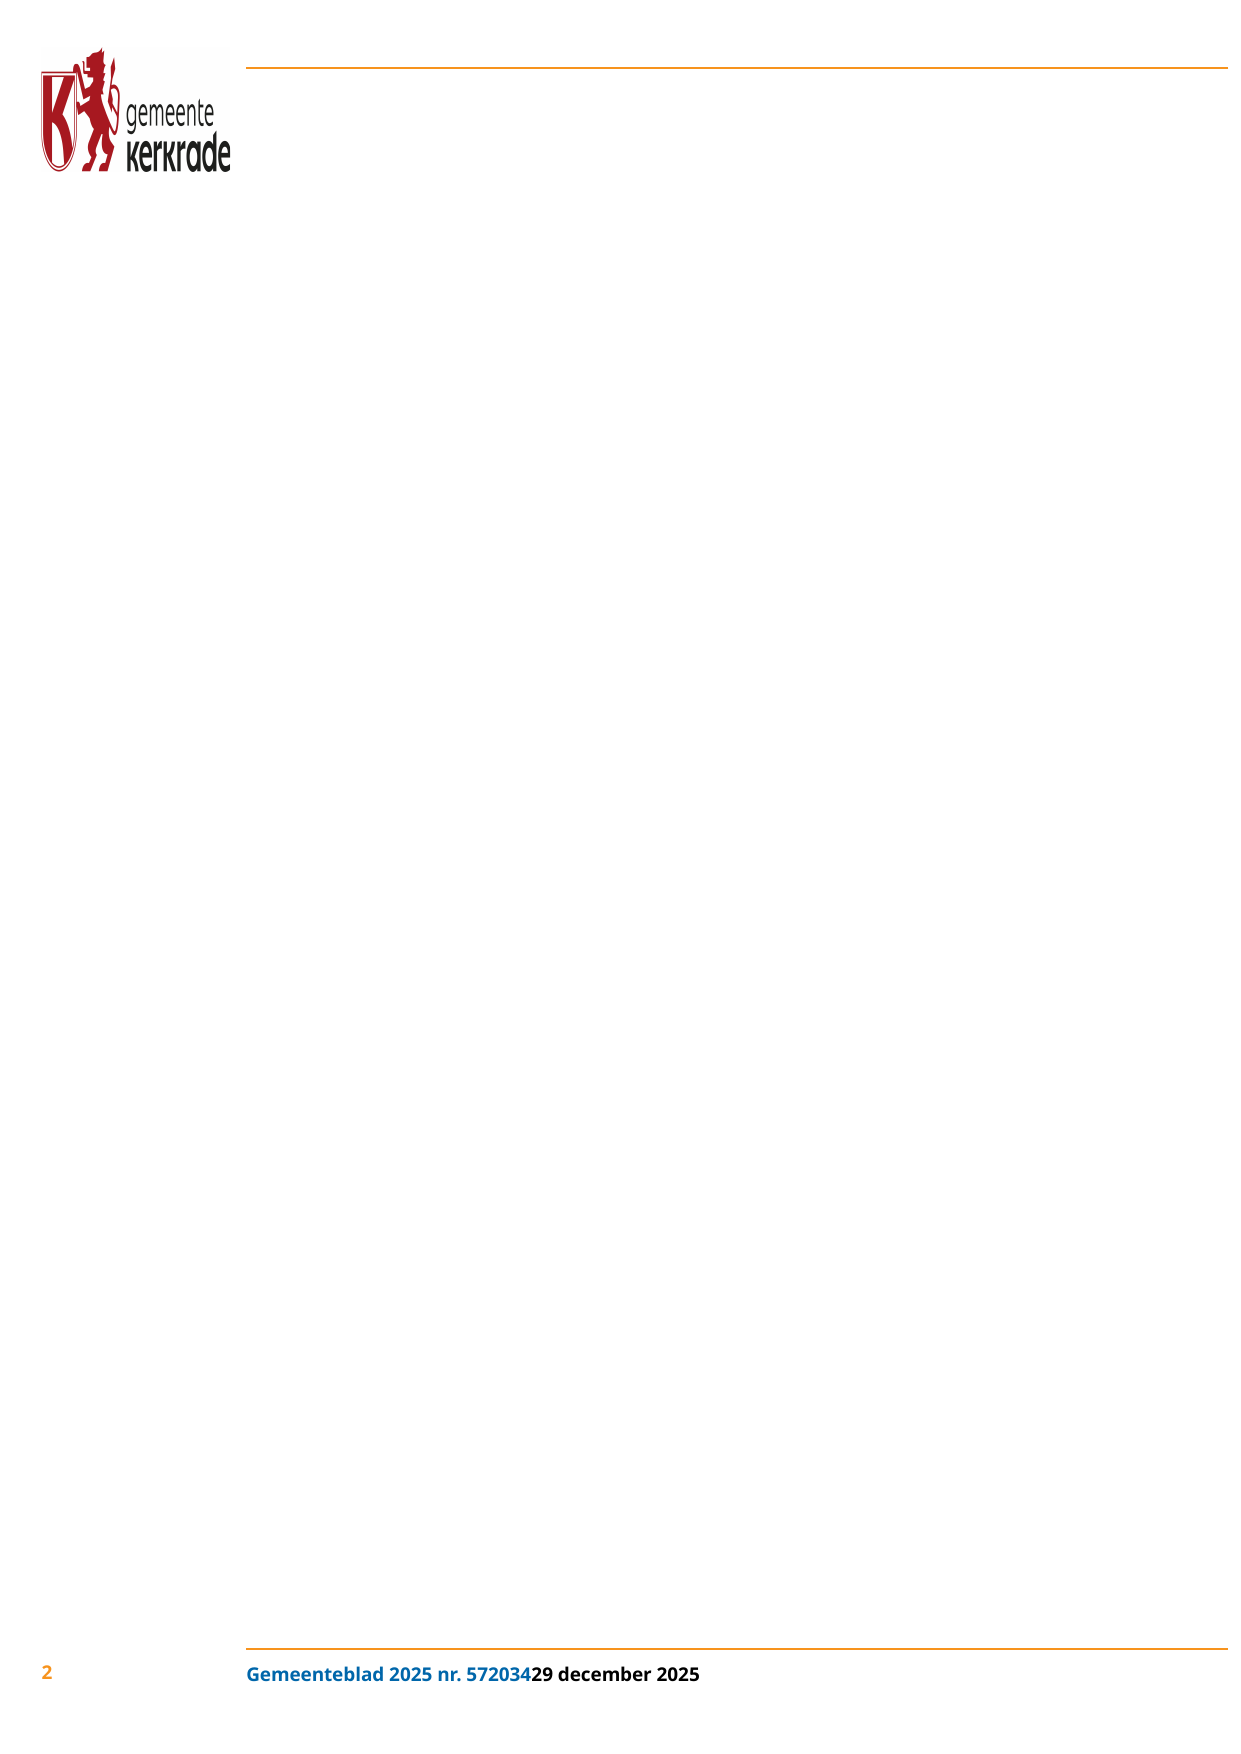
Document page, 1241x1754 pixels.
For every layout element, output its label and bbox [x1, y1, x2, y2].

picture [41, 47, 231, 172]
